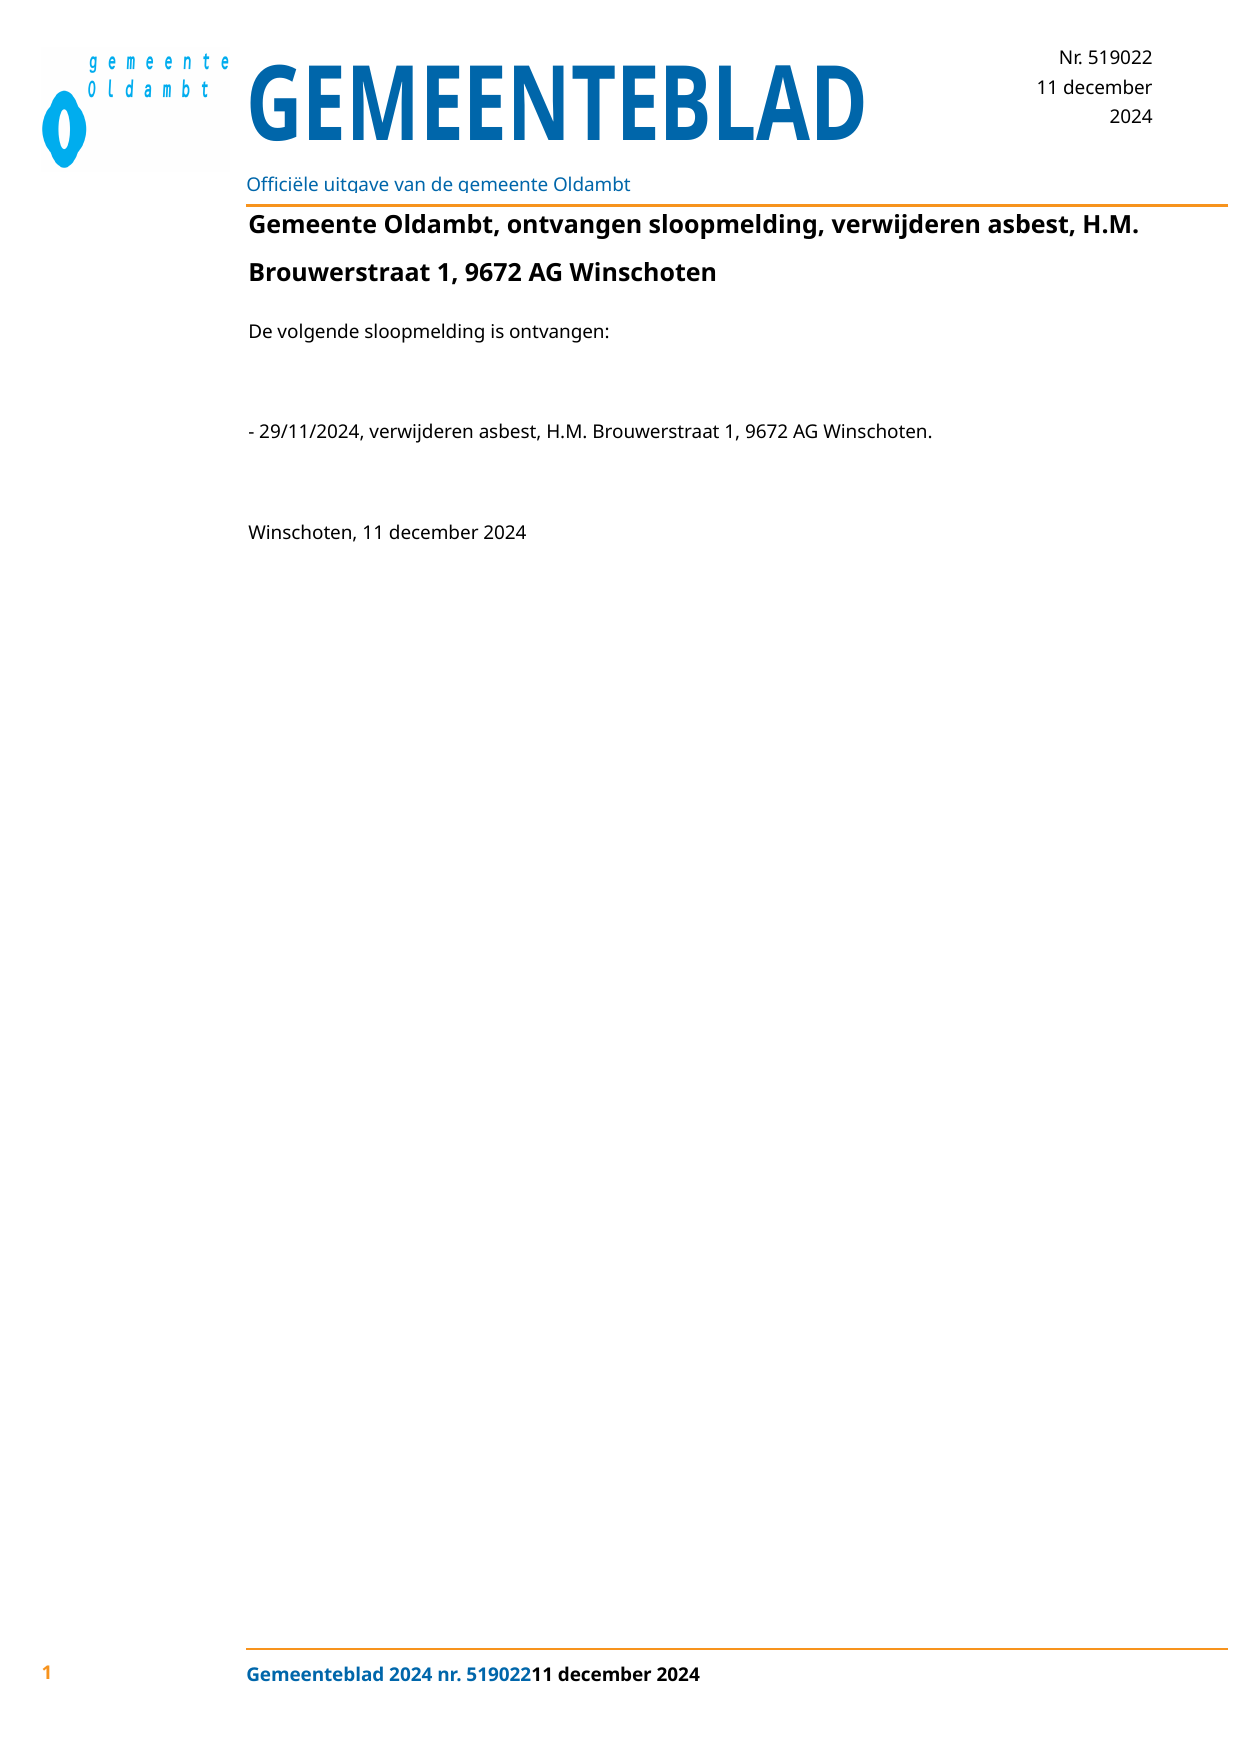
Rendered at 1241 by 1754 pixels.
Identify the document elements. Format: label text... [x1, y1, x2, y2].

text - 29/11/2024, verwijderen asbest, H.M. Brouwerstraat 1, 9672 AG Winschoten. [248, 419, 1152, 444]
picture [41, 47, 231, 172]
text Winschoten, 11 december 2024 [248, 519, 1152, 545]
text De volgende sloopmelding is ontvangen: [248, 318, 1152, 344]
text Gemeente Oldambt, ontvangen sloopmelding, verwijderen asbest, H.M. Brouwerstraat 1, 9672 AG Winschoten [248, 207, 1152, 288]
